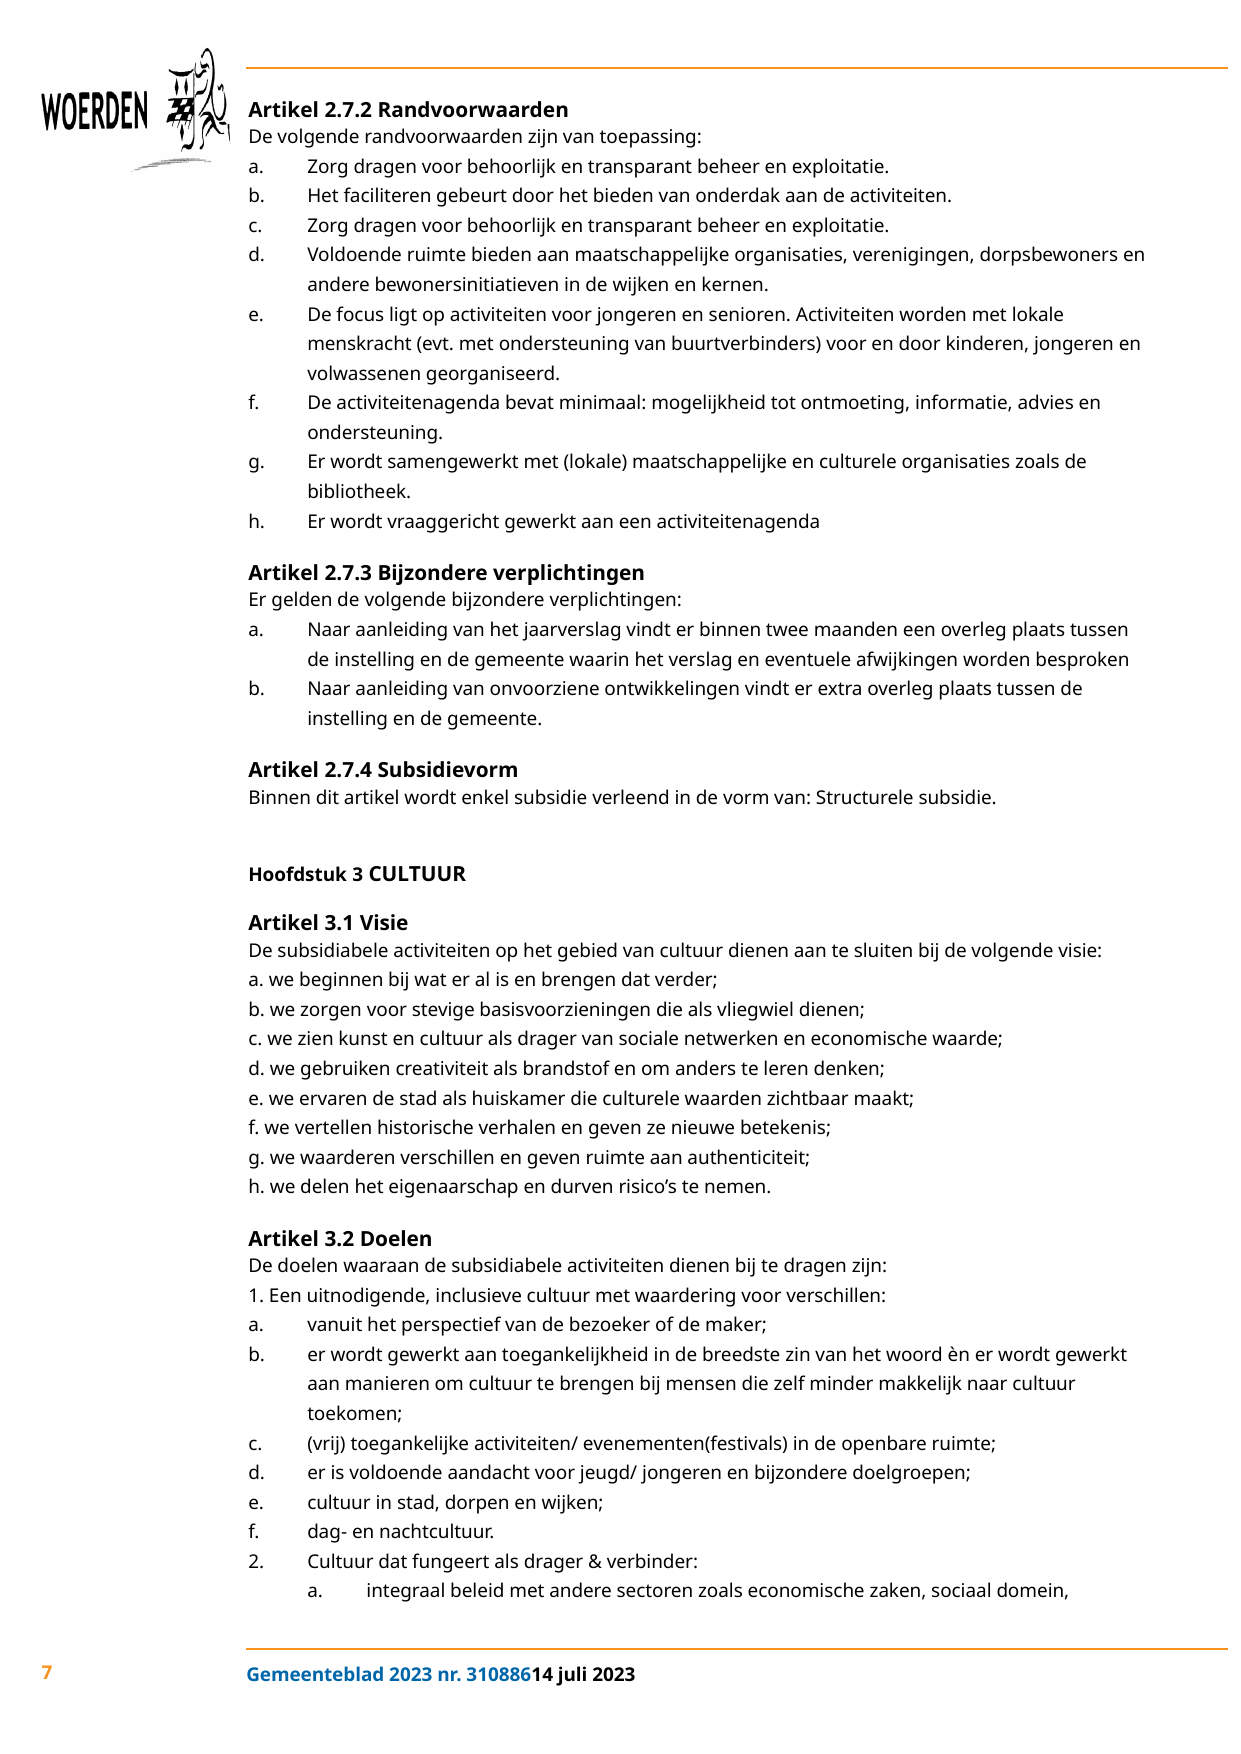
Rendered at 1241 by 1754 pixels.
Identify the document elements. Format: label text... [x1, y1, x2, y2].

text c. we zien kunst en cultuur als drager van sociale netwerken en economische waarde; [248, 1026, 1152, 1051]
text e. we ervaren de stad als huiskamer die culturele waarden zichtbaar maakt; [248, 1085, 1152, 1110]
text De subsidiabele activiteiten op het gebied van cultuur dienen aan te sluiten bij de volgende visie: [248, 937, 1152, 962]
list integraal beleid met andere sectoren zoals economische zaken, sociaal domein, [307, 1578, 1152, 1603]
list cultuur in stad, dorpen en wijken; [248, 1489, 1152, 1515]
text Hoofdstuk 3 CULTUUR [248, 859, 1152, 887]
list Cultuur dat fungeert als drager & verbinder: [248, 1548, 1152, 1574]
list Het faciliteren gebeurt door het bieden van onderdak aan de activiteiten. [248, 182, 1152, 208]
text De doelen waaraan de subsidiabele activiteiten dienen bij te dragen zijn: [248, 1252, 1152, 1278]
list Er wordt vraaggericht gewerkt aan een activiteitenagenda [248, 508, 1152, 533]
list De activiteitenagenda bevat minimaal: mogelijkheid tot ontmoeting, informatie, advies en ondersteuning. [248, 389, 1152, 445]
list dag- en nachtcultuur. [248, 1518, 1152, 1544]
list vanuit het perspectief van de bezoeker of de maker; [248, 1311, 1152, 1337]
text f. we vertellen historische verhalen en geven ze nieuwe betekenis; [248, 1114, 1152, 1140]
text Er gelden de volgende bijzondere verplichtingen: [248, 587, 1152, 612]
text d. we gebruiken creativiteit als brandstof en om anders te leren denken; [248, 1055, 1152, 1081]
list Zorg dragen voor behoorlijk en transparant beheer en exploitatie. [248, 212, 1152, 238]
text De volgende randvoorwaarden zijn van toepassing: [248, 123, 1152, 149]
picture [41, 47, 231, 172]
list Naar aanleiding van onvoorziene ontwikkelingen vindt er extra overleg plaats tussen de instelling en de gemeente. [248, 675, 1152, 731]
list De focus ligt op activiteiten voor jongeren en senioren. Activiteiten worden met lokale menskracht (evt. met ondersteuning van buurtverbinders) voor en door kinderen, jongeren en volwassenen georganiseerd. [248, 301, 1152, 386]
text h. we delen het eigenaarschap en durven risico’s te nemen. [248, 1173, 1152, 1199]
text g. we waarderen verschillen en geven ruimte aan authenticiteit; [248, 1144, 1152, 1169]
text 1. Een uitnodigende, inclusieve cultuur met waardering voor verschillen: [248, 1282, 1152, 1308]
text b. we zorgen voor stevige basisvoorzieningen die als vliegwiel dienen; [248, 996, 1152, 1022]
list (vrij) toegankelijke activiteiten/ evenementen(festivals) in de openbare ruimte; [248, 1430, 1152, 1456]
text a. we beginnen bij wat er al is en brengen dat verder; [248, 966, 1152, 992]
list er is voldoende aandacht voor jeugd/ jongeren en bijzondere doelgroepen; [248, 1459, 1152, 1485]
list er wordt gewerkt aan toegankelijkheid in de breedste zin van het woord èn er wordt gewerkt aan manieren om cultuur te brengen bij mensen die zelf minder makkelijk naar cultuur toekomen; [248, 1341, 1152, 1426]
text Artikel 2.7.4 Subsidievorm [248, 755, 1152, 784]
list Er wordt samengewerkt met (lokale) maatschappelijke en culturele organisaties zoals de bibliotheek. [248, 449, 1152, 504]
list Zorg dragen voor behoorlijk en transparant beheer en exploitatie. [248, 153, 1152, 178]
text Artikel 2.7.3 Bijzondere verplichtingen [248, 558, 1152, 587]
list Voldoende ruimte bieden aan maatschappelijke organisaties, verenigingen, dorpsbewoners en andere bewonersinitiatieven in de wijken en kernen. [248, 242, 1152, 297]
text Artikel 3.2 Doelen [248, 1224, 1152, 1252]
text Artikel 3.1 Visie [248, 908, 1152, 937]
text Binnen dit artikel wordt enkel subsidie verleend in de vorm van: Structurele subsidie. [248, 784, 1152, 809]
list Naar aanleiding van het jaarverslag vindt er binnen twee maanden een overleg plaats tussen de instelling en de gemeente waarin het verslag en eventuele afwijkingen worden besproken [248, 616, 1152, 672]
text Artikel 2.7.2 Randvoorwaarden [248, 95, 1152, 123]
